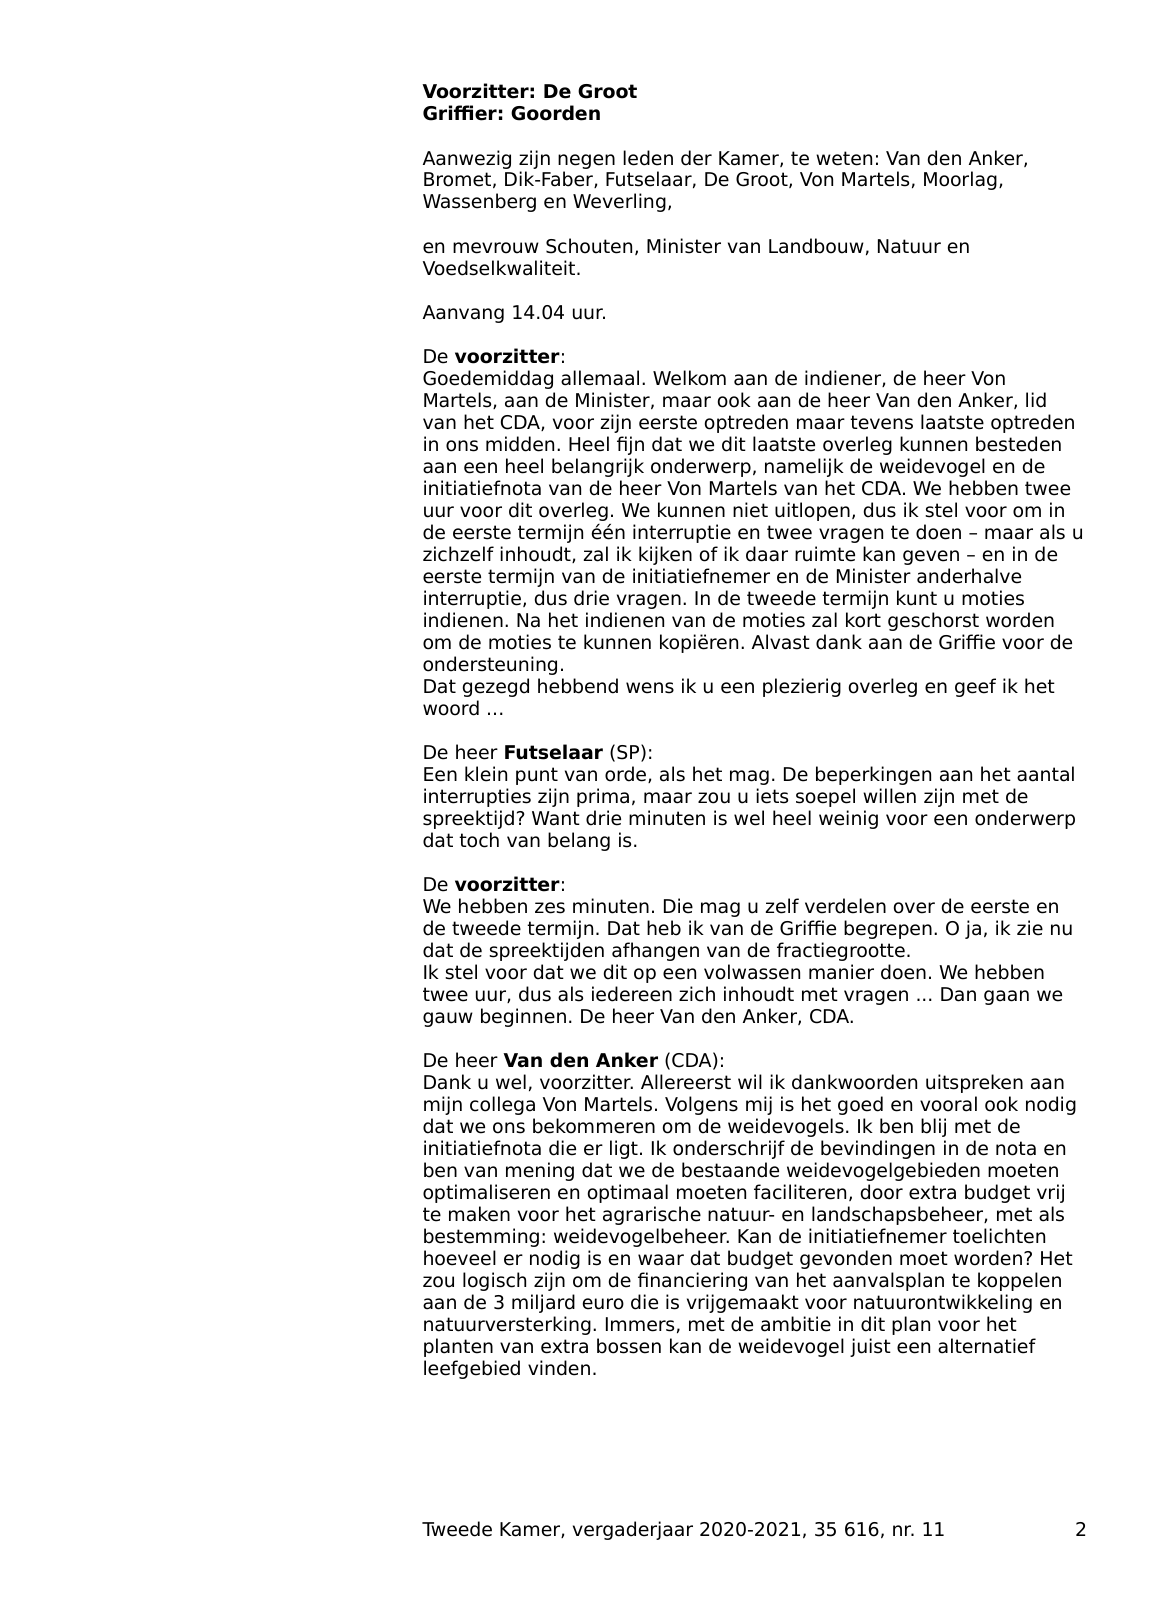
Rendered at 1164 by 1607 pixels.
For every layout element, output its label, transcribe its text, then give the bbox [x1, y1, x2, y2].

text Aanvang 14.04 uur. [422, 302, 1087, 324]
text De heer Futselaar (SP): [422, 742, 1087, 764]
text Dat gezegd hebbend wens ik u een plezierig overleg en geef ik het woord ... [422, 676, 1087, 719]
text We hebben zes minuten. Die mag u zelf verdelen over de eerste en de tweede termijn. Dat heb ik van de Griffie begrepen. O ja, ik zie nu dat de spreektijden afhangen van de fractiegrootte. [422, 896, 1087, 962]
text Goedemiddag allemaal. Welkom aan de indiener, de heer Von Martels, aan de Minister, maar ook aan de heer Van den Anker, lid van het CDA, voor zijn eerste optreden maar tevens laatste optreden in ons midden. Heel fijn dat we dit laatste overleg kunnen besteden aan een heel belangrijk onderwerp, namelijk de weidevogel en de initiatiefnota van de heer Von Martels van het CDA. We hebben twee uur voor dit overleg. We kunnen niet uitlopen, dus ik stel voor om in de eerste termijn één interruptie en twee vragen te doen – maar als u zichzelf inhoudt, zal ik kijken of ik daar ruimte kan geven – en in de eerste termijn van de initiatiefnemer en de Minister anderhalve interruptie, dus drie vragen. In de tweede termijn kunt u moties indienen. Na het indienen van de moties zal kort geschorst worden om de moties te kunnen kopiëren. Alvast dank aan de Griffie voor de ondersteuning. [422, 368, 1087, 676]
text De heer Van den Anker (CDA): [422, 1050, 1087, 1072]
text Aanwezig zijn negen leden der Kamer, te weten: Van den Anker, Bromet, Dik-Faber, Futselaar, De Groot, Von Martels, Moorlag, Wassenberg en Weverling, [422, 147, 1087, 213]
text Griffier: Goorden [422, 103, 1087, 125]
text Een klein punt van orde, als het mag. De beperkingen aan het aantal interrupties zijn prima, maar zou u iets soepel willen zijn met de spreektijd? Want drie minuten is wel heel weinig voor een onderwerp dat toch van belang is. [422, 764, 1087, 852]
text De voorzitter: [422, 346, 1087, 368]
text Voorzitter: De Groot [422, 81, 1087, 103]
text en mevrouw Schouten, Minister van Landbouw, Natuur en Voedselkwaliteit. [422, 236, 1087, 279]
text Dank u wel, voorzitter. Allereerst wil ik dankwoorden uitspreken aan mijn collega Von Martels. Volgens mij is het goed en vooral ook nodig dat we ons bekommeren om de weidevogels. Ik ben blij met de initiatiefnota die er ligt. Ik onderschrijf de bevindingen in de nota en ben van mening dat we de bestaande weidevogelgebieden moeten optimaliseren en optimaal moeten faciliteren, door extra budget vrij te maken voor het agrarische natuur- en landschapsbeheer, met als bestemming: weidevogelbeheer. Kan de initiatiefnemer toelichten hoeveel er nodig is en waar dat budget gevonden moet worden? Het zou logisch zijn om de financiering van het aanvalsplan te koppelen aan de 3 miljard euro die is vrijgemaakt voor natuurontwikkeling en natuurversterking. Immers, met de ambitie in dit plan voor het planten van extra bossen kan de weidevogel juist een alternatief leefgebied vinden. [422, 1072, 1087, 1379]
text De voorzitter: [422, 874, 1087, 896]
text Ik stel voor dat we dit op een volwassen manier doen. We hebben twee uur, dus als iedereen zich inhoudt met vragen ... Dan gaan we gauw beginnen. De heer Van den Anker, CDA. [422, 962, 1087, 1028]
